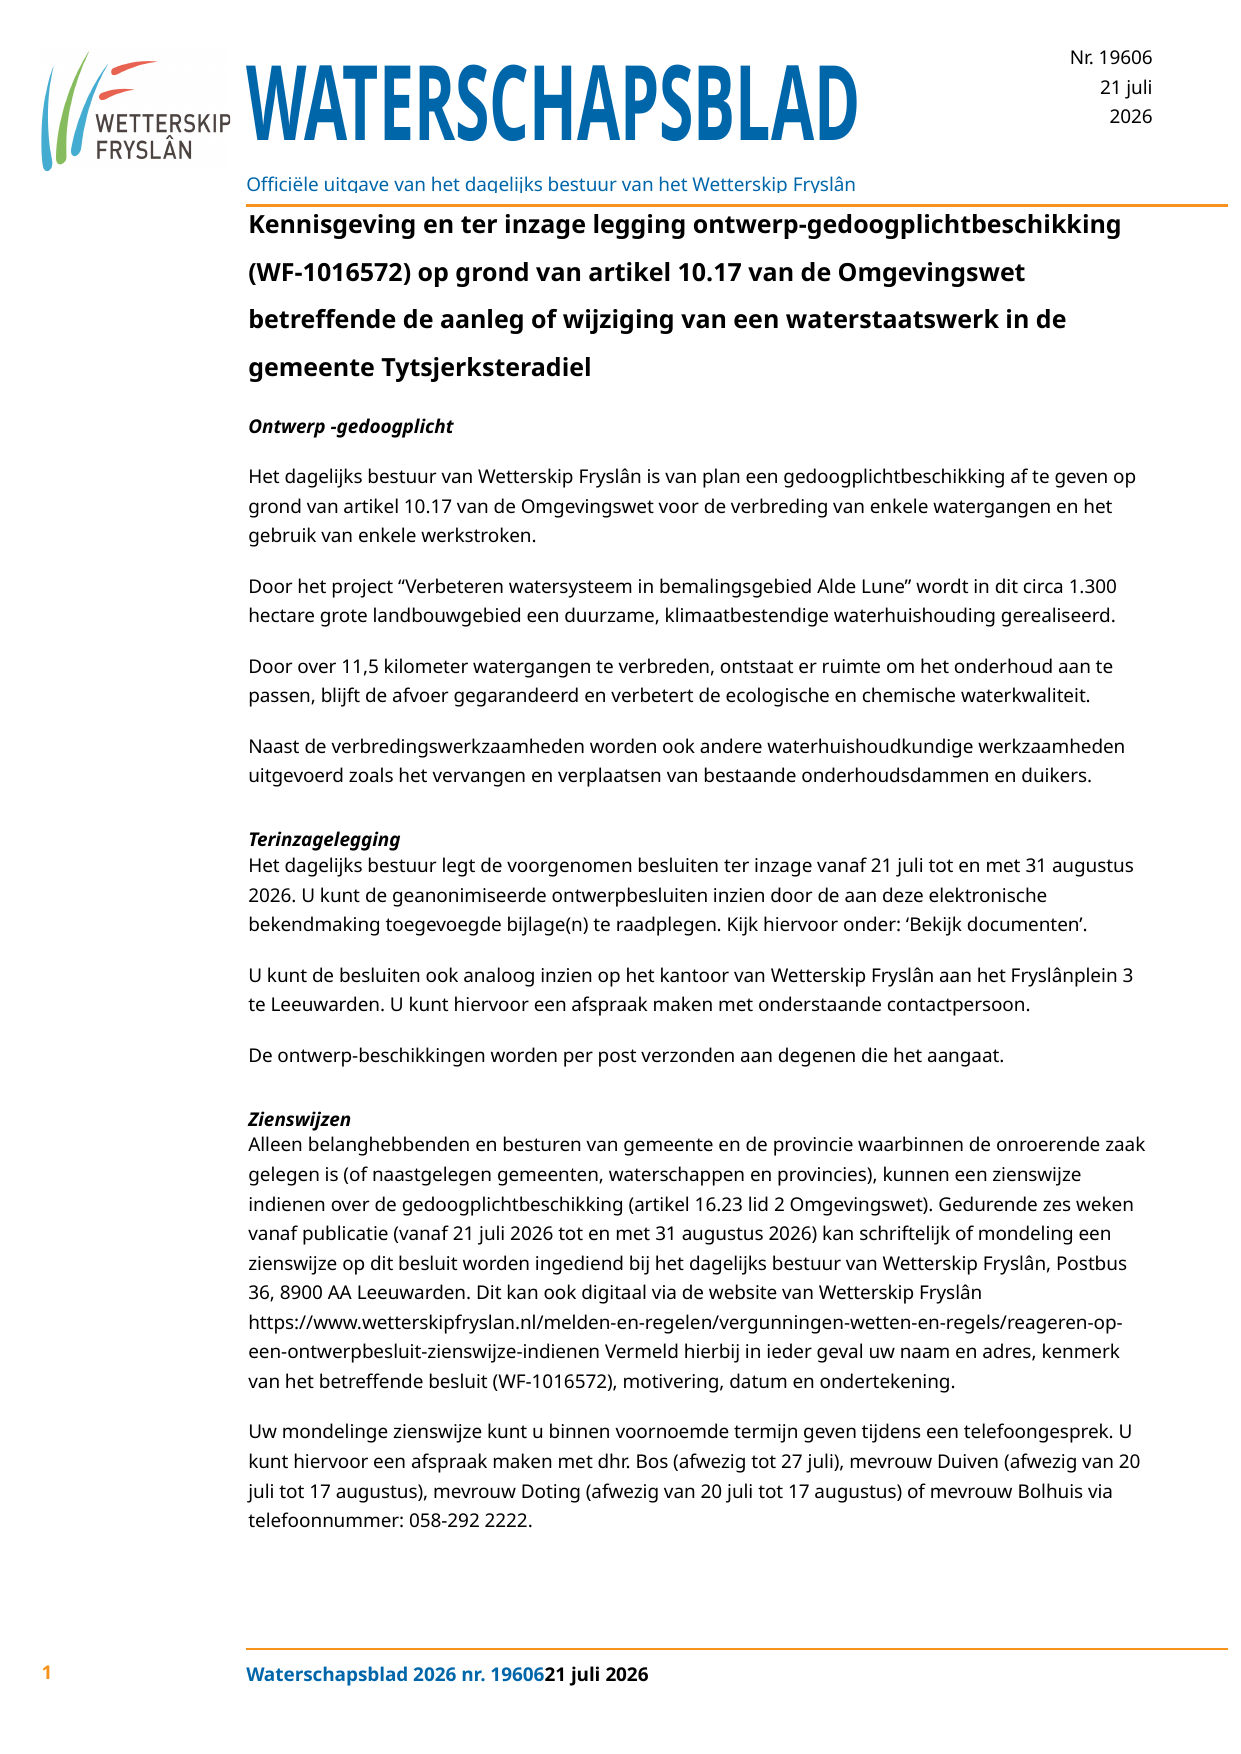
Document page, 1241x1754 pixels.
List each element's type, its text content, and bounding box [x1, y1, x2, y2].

text Alleen belanghebbenden en besturen van gemeente en de provincie waarbinnen de onroerende zaak gelegen is (of naastgelegen gemeenten, waterschappen en provincies), kunnen een zienswijze indienen over de gedoogplichtbeschikking (artikel 16.23 lid 2 Omgevingswet). Gedurende zes weken vanaf publicatie (vanaf 21 juli 2026 tot en met 31 augustus 2026) kan schriftelijk of mondeling een zienswijze op dit besluit worden ingediend bij het dagelijks bestuur van Wetterskip Fryslân, Postbus 36, 8900 AA Leeuwarden. Dit kan ook digitaal via de website van Wetterskip Fryslân https://www.wetterskipfryslan.nl/melden-en-regelen/vergunningen-wetten-en-regels/reageren-op-een-ontwerpbesluit-zienswijze-indienen Vermeld hierbij in ieder geval uw naam en adres, kenmerk van het betreffende besluit (WF-1016572), motivering, datum en ondertekening. [248, 1132, 1152, 1394]
text De ontwerp-beschikkingen worden per post verzonden aan degenen die het aangaat. [248, 1042, 1152, 1068]
text Terinzagelegging [248, 827, 1152, 852]
text Kennisgeving en ter inzage legging ontwerp-gedoogplichtbeschikking (WF-1016572) op grond van artikel 10.17 van de Omgevingswet betreffende de aanleg of wijziging van een waterstaatswerk in de gemeente Tytsjerksteradiel [248, 207, 1152, 384]
text Het dagelijks bestuur legt de voorgenomen besluiten ter inzage vanaf 21 juli tot en met 31 augustus 2026. U kunt de geanonimiseerde ontwerpbesluiten inzien door de aan deze elektronische bekendmaking toegevoegde bijlage(n) te raadplegen. Kijk hiervoor onder: ‘Bekijk documenten’. [248, 852, 1152, 937]
text Door het project “Verbeteren watersysteem in bemalingsgebied Alde Lune” wordt in dit circa 1.300 hectare grote landbouwgebied een duurzame, klimaatbestendige waterhuishouding gerealiseerd. [248, 573, 1152, 628]
text Ontwerp -gedoogplicht [248, 413, 1152, 439]
text Naast de verbredingswerkzaamheden worden ook andere waterhuishoudkundige werkzaamheden uitgevoerd zoals het vervangen en verplaatsen van bestaande onderhoudsdammen en duikers. [248, 733, 1152, 788]
text Door over 11,5 kilometer watergangen te verbreden, ontstaat er ruimte om het onderhoud aan te passen, blijft de afvoer gegarandeerd en verbetert de ecologische en chemische waterkwaliteit. [248, 653, 1152, 708]
text Uw mondelinge zienswijze kunt u binnen voornoemde termijn geven tijdens een telefoongesprek. U kunt hiervoor een afspraak maken met dhr. Bos (afwezig tot 27 juli), mevrouw Duiven (afwezig van 20 juli tot 17 augustus), mevrouw Doting (afwezig van 20 juli tot 17 augustus) of mevrouw Bolhuis via telefoonnummer: 058-292 2222. [248, 1419, 1152, 1533]
text Het dagelijks bestuur van Wetterskip Fryslân is van plan een gedoogplichtbeschikking af te geven op grond van artikel 10.17 van de Omgevingswet voor de verbreding van enkele watergangen en het gebruik van enkele werkstroken. [248, 463, 1152, 548]
picture [41, 47, 231, 172]
text Zienswijzen [248, 1106, 1152, 1132]
text U kunt de besluiten ook analoog inzien op het kantoor van Wetterskip Fryslân aan het Fryslânplein 3 te Leeuwarden. U kunt hiervoor een afspraak maken met onderstaande contactpersoon. [248, 962, 1152, 1017]
